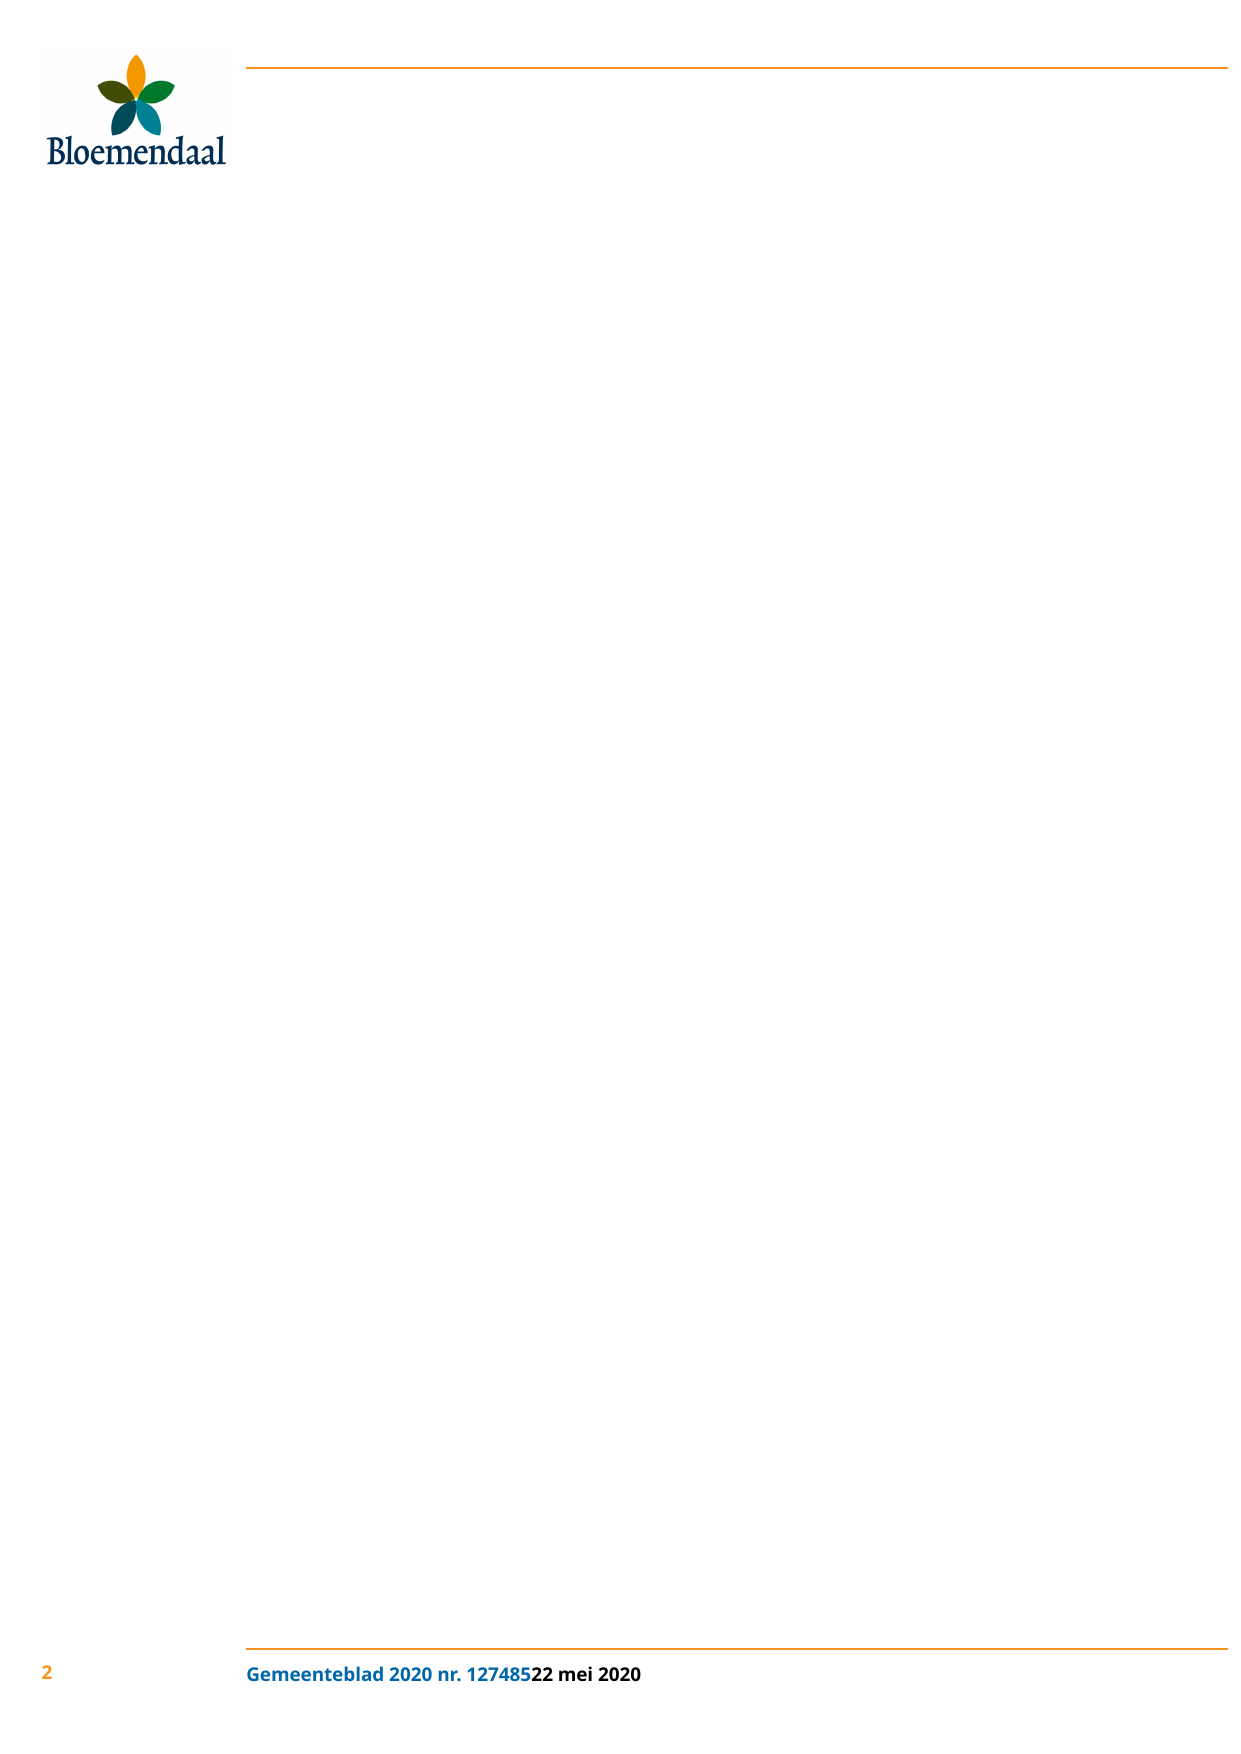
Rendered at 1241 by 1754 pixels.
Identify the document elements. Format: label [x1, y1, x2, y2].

picture [41, 47, 231, 172]
